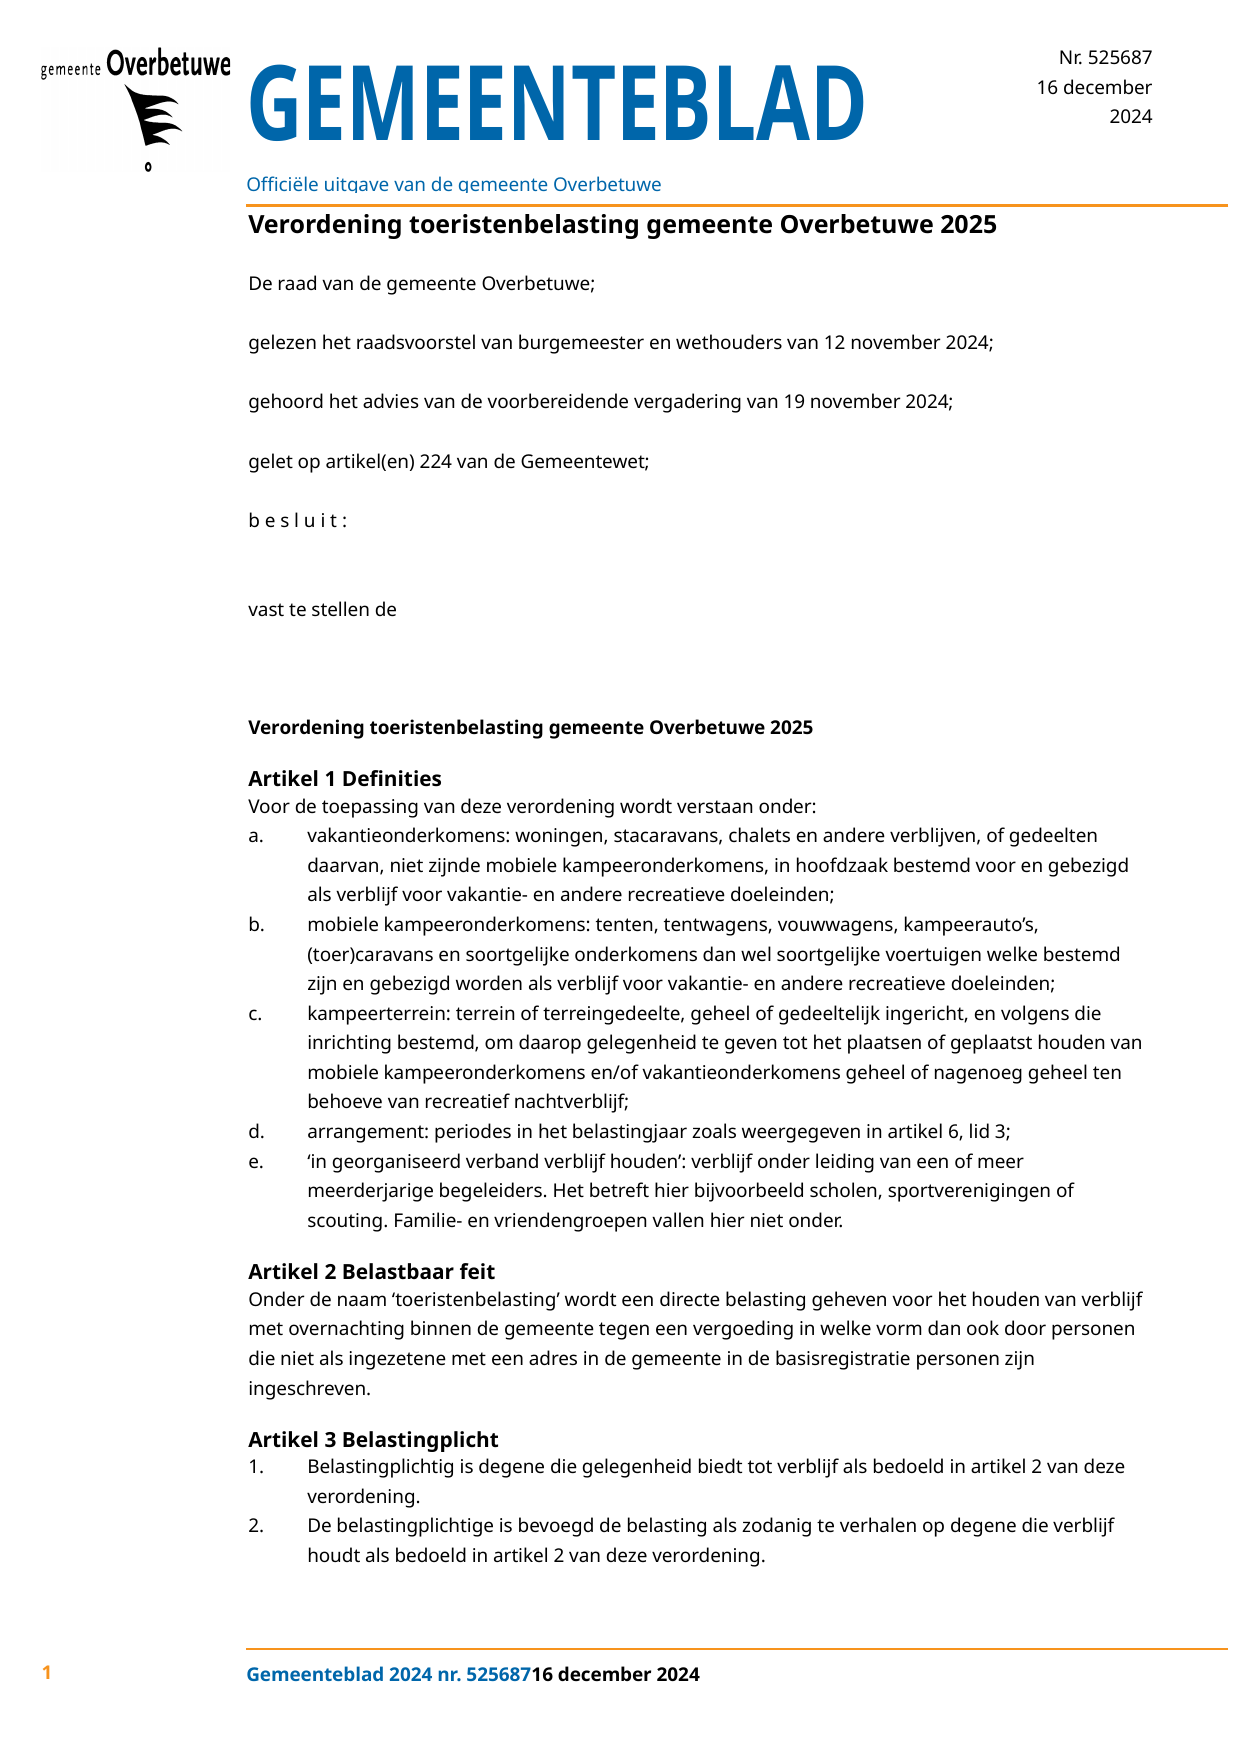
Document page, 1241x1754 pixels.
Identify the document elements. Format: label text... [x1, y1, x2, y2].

text Artikel 1 Definities [248, 764, 1152, 793]
text Onder de naam ‘toeristenbelasting’ wordt een directe belasting geheven voor het houden van verblijf met overnachting binnen de gemeente tegen een vergoeding in welke vorm dan ook door personen die niet als ingezetene met een adres in de gemeente in de basisregistratie personen zijn ingeschreven. [248, 1286, 1152, 1400]
text vast te stellen de [248, 596, 1152, 621]
text b e s l u i t : [248, 507, 1152, 533]
text Verordening toeristenbelasting gemeente Overbetuwe 2025 [248, 714, 1152, 740]
text gehoord het advies van de voorbereidende vergadering van 19 november 2024; [248, 389, 1152, 414]
text gelezen het raadsvoorstel van burgemeester en wethouders van 12 november 2024; [248, 329, 1152, 355]
list De belastingplichtige is bevoegd de belasting als zodanig te verhalen op degene die verblijf houdt als bedoeld in artikel 2 van deze verordening. [248, 1513, 1152, 1568]
text gelet op artikel(en) 224 van de Gemeentewet; [248, 448, 1152, 473]
list kampeerterrein: terrein of terreingedeelte, geheel of gedeeltelijk ingericht, en volgens die inrichting bestemd, om daarop gelegenheid te geven tot het plaatsen of geplaatst houden van mobiele kampeeronderkomens en/of vakantieonderkomens geheel of nagenoeg geheel ten behoeve van recreatief nachtverblijf; [248, 1000, 1152, 1114]
list ‘in georganiseerd verband verblijf houden’: verblijf onder leiding van een of meer meerderjarige begeleiders. Het betreft hier bijvoorbeeld scholen, sportverenigingen of scouting. Familie- en vriendengroepen vallen hier niet onder. [248, 1148, 1152, 1233]
text Verordening toeristenbelasting gemeente Overbetuwe 2025 [248, 207, 1152, 241]
picture [41, 47, 231, 172]
list Belastingplichtig is degene die gelegenheid biedt tot verblijf als bedoeld in artikel 2 van deze verordening. [248, 1453, 1152, 1509]
text Artikel 2 Belastbaar feit [248, 1257, 1152, 1286]
list mobiele kampeeronderkomens: tenten, tentwagens, vouwwagens, kampeerauto’s, (toer)caravans en soortgelijke onderkomens dan wel soortgelijke voertuigen welke bestemd zijn en gebezigd worden als verblijf voor vakantie- en andere recreatieve doeleinden; [248, 911, 1152, 996]
text Voor de toepassing van deze verordening wordt verstaan onder: [248, 793, 1152, 819]
list arrangement: periodes in het belastingjaar zoals weergegeven in artikel 6, lid 3; [248, 1118, 1152, 1144]
text Artikel 3 Belastingplicht [248, 1425, 1152, 1453]
list vakantieonderkomens: woningen, stacaravans, chalets en andere verblijven, of gedeelten daarvan, niet zijnde mobiele kampeeronderkomens, in hoofdzaak bestemd voor en gebezigd als verblijf voor vakantie- en andere recreatieve doeleinden; [248, 822, 1152, 907]
text De raad van de gemeente Overbetuwe; [248, 270, 1152, 296]
